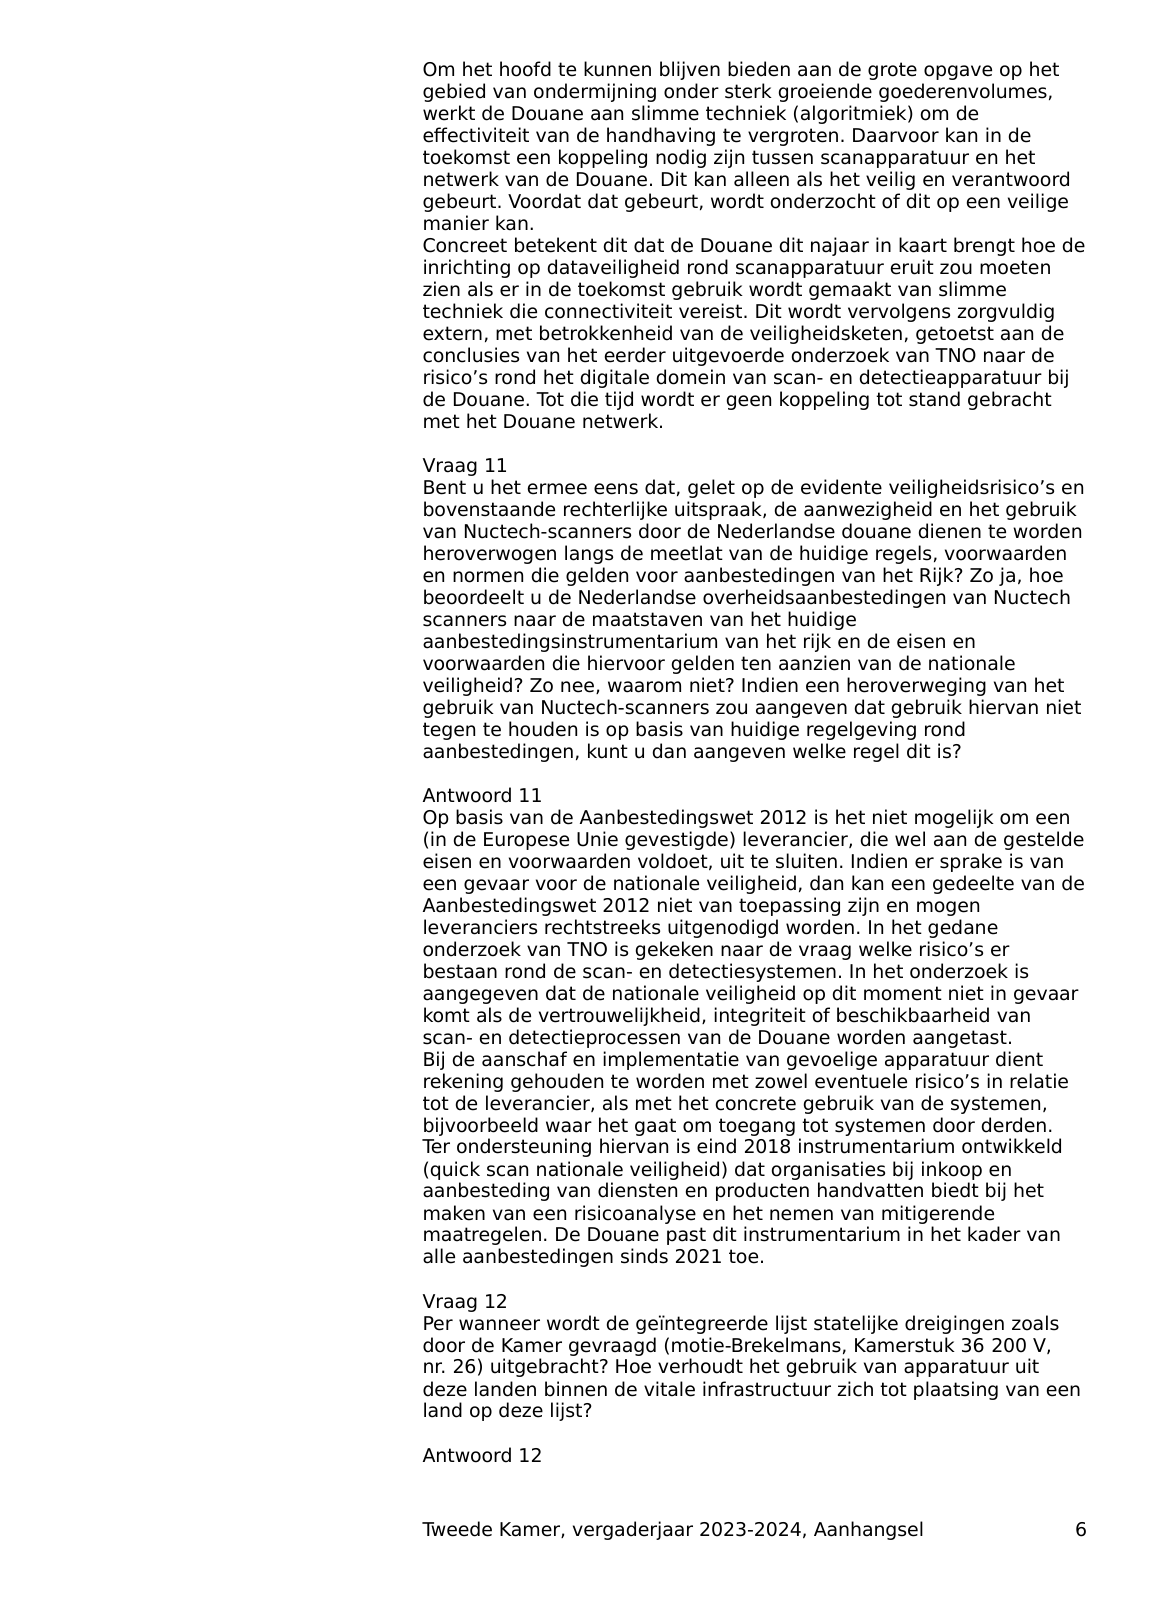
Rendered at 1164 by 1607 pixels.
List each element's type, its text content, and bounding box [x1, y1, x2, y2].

text Om het hoofd te kunnen blijven bieden aan de grote opgave op het gebied van ondermijning onder sterk groeiende goederenvolumes, werkt de Douane aan slimme techniek (algoritmiek) om de effectiviteit van de handhaving te vergroten. Daarvoor kan in de toekomst een koppeling nodig zijn tussen scanapparatuur en het netwerk van de Douane. Dit kan alleen als het veilig en verantwoord gebeurt. Voordat dat gebeurt, wordt onderzocht of dit op een veilige manier kan. [422, 59, 1087, 235]
text Op basis van de Aanbestedingswet 2012 is het niet mogelijk om een (in de Europese Unie gevestigde) leverancier, die wel aan de gestelde eisen en voorwaarden voldoet, uit te sluiten. Indien er sprake is van een gevaar voor de nationale veiligheid, dan kan een gedeelte van de Aanbestedingswet 2012 niet van toepassing zijn en mogen leveranciers rechtstreeks uitgenodigd worden. In het gedane onderzoek van TNO is gekeken naar de vraag welke risico’s er bestaan rond de scan- en detectiesystemen. In het onderzoek is aangegeven dat de nationale veiligheid op dit moment niet in gevaar komt als de vertrouwelijkheid, integriteit of beschikbaarheid van scan- en detectieprocessen van de Douane worden aangetast. [422, 807, 1087, 1048]
text Per wanneer wordt de geïntegreerde lijst statelijke dreigingen zoals door de Kamer gevraagd (motie-Brekelmans, Kamerstuk 36 200 V, nr. 26) uitgebracht? Hoe verhoudt het gebruik van apparatuur uit deze landen binnen de vitale infrastructuur zich tot plaatsing van een land op deze lijst? [422, 1312, 1087, 1422]
text Antwoord 12 [422, 1444, 1087, 1467]
text Bent u het ermee eens dat, gelet op de evidente veiligheidsrisico’s en bovenstaande rechterlijke uitspraak, de aanwezigheid en het gebruik van Nuctech-scanners door de Nederlandse douane dienen te worden heroverwogen langs de meetlat van de huidige regels, voorwaarden en normen die gelden voor aanbestedingen van het Rijk? Zo ja, hoe beoordeelt u de Nederlandse overheidsaanbestedingen van Nuctech scanners naar de maatstaven van het huidige aanbestedingsinstrumentarium van het rijk en de eisen en voorwaarden die hiervoor gelden ten aanzien van de nationale veiligheid? Zo nee, waarom niet? Indien een heroverweging van het gebruik van Nuctech-scanners zou aangeven dat gebruik hiervan niet tegen te houden is op basis van huidige regelgeving rond aanbestedingen, kunt u dan aangeven welke regel dit is? [422, 477, 1087, 763]
text Bij de aanschaf en implementatie van gevoelige apparatuur dient rekening gehouden te worden met zowel eventuele risico’s in relatie tot de leverancier, als met het concrete gebruik van de systemen, bijvoorbeeld waar het gaat om toegang tot systemen door derden. Ter ondersteuning hiervan is eind 2018 instrumentarium ontwikkeld (quick scan nationale veiligheid) dat organisaties bij inkoop en aanbesteding van diensten en producten handvatten biedt bij het maken van een risicoanalyse en het nemen van mitigerende maatregelen. De Douane past dit instrumentarium in het kader van alle aanbestedingen sinds 2021 toe. [422, 1048, 1087, 1268]
text Vraag 12 [422, 1291, 1087, 1312]
text Antwoord 11 [422, 785, 1087, 807]
text Vraag 11 [422, 455, 1087, 477]
text Concreet betekent dit dat de Douane dit najaar in kaart brengt hoe de inrichting op dataveiligheid rond scanapparatuur eruit zou moeten zien als er in de toekomst gebruik wordt gemaakt van slimme techniek die connectiviteit vereist. Dit wordt vervolgens zorgvuldig extern, met betrokkenheid van de veiligheidsketen, getoetst aan de conclusies van het eerder uitgevoerde onderzoek van TNO naar de risico’s rond het digitale domein van scan- en detectieapparatuur bij de Douane. Tot die tijd wordt er geen koppeling tot stand gebracht met het Douane netwerk. [422, 235, 1087, 433]
